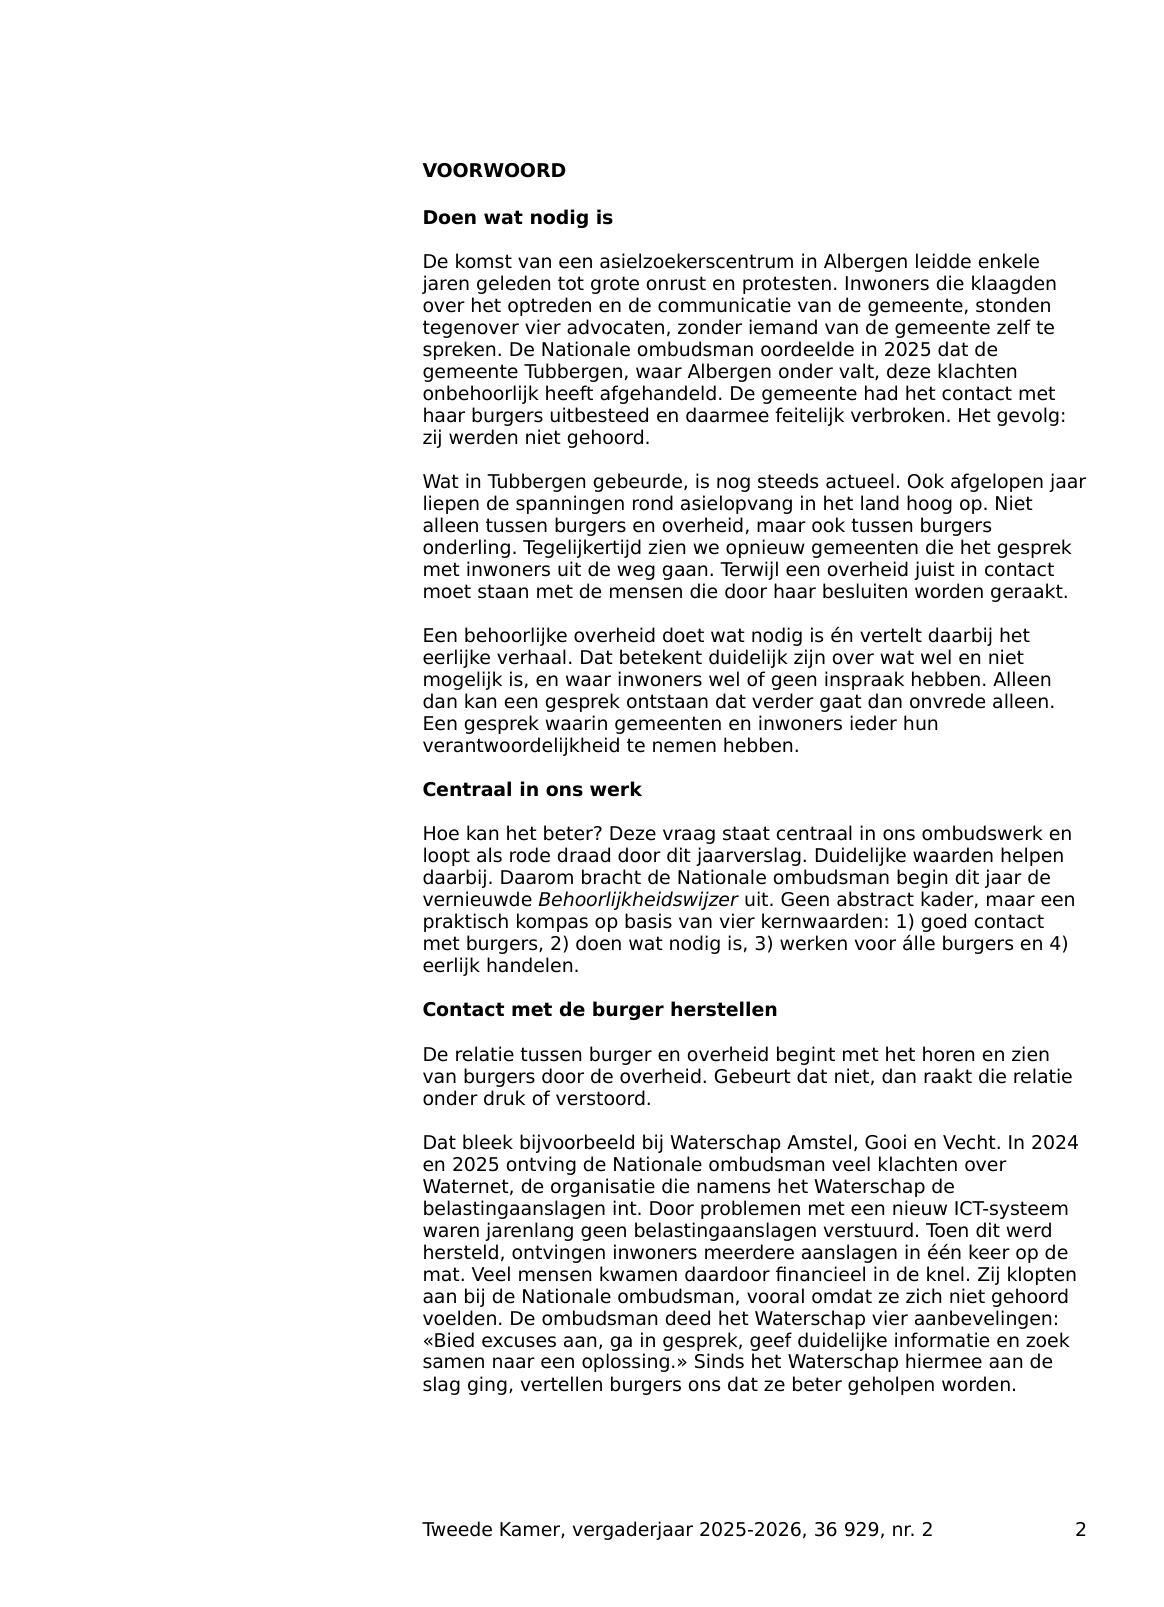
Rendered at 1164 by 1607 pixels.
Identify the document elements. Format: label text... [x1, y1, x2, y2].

text Wat in Tubbergen gebeurde, is nog steeds actueel. Ook afgelopen jaar liepen de spanningen rond asielopvang in het land hoog op. Niet alleen tussen burgers en overheid, maar ook tussen burgers onderling. Tegelijkertijd zien we opnieuw gemeenten die het gesprek met inwoners uit de weg gaan. Terwijl een overheid juist in contact moet staan met de mensen die door haar besluiten worden geraakt. [422, 471, 1087, 603]
text De komst van een asielzoekerscentrum in Albergen leidde enkele jaren geleden tot grote onrust en protesten. Inwoners die klaagden over het optreden en de communicatie van de gemeente, stonden tegenover vier advocaten, zonder iemand van de gemeente zelf te spreken. De Nationale ombudsman oordeelde in 2025 dat de gemeente Tubbergen, waar Albergen onder valt, deze klachten onbehoorlijk heeft afgehandeld. De gemeente had het contact met haar burgers uitbesteed en daarmee feitelijk verbroken. Het gevolg: zij werden niet gehoord. [422, 251, 1087, 449]
text Dat bleek bijvoorbeeld bij Waterschap Amstel, Gooi en Vecht. In 2024 en 2025 ontving de Nationale ombudsman veel klachten over Waternet, de organisatie die namens het Waterschap de belastingaanslagen int. Door problemen met een nieuw ICT-systeem waren jarenlang geen belastingaanslagen verstuurd. Toen dit werd hersteld, ontvingen inwoners meerdere aanslagen in één keer op de mat. Veel mensen kwamen daardoor financieel in de knel. Zij klopten aan bij de Nationale ombudsman, vooral omdat ze zich niet gehoord voelden. De ombudsman deed het Waterschap vier aanbevelingen: «Bied excuses aan, ga in gesprek, geef duidelijke informatie en zoek samen naar een oplossing.» Sinds het Waterschap hiermee aan de slag ging, vertellen burgers ons dat ze beter geholpen worden. [422, 1132, 1087, 1395]
subtitle Contact met de burger herstellen [422, 999, 1087, 1021]
text Hoe kan het beter? Deze vraag staat centraal in ons ombudswerk en loopt als rode draad door dit jaarverslag. Duidelijke waarden helpen daarbij. Daarom bracht de Nationale ombudsman begin dit jaar de vernieuwde Behoorlijkheidswijzer uit. Geen abstract kader, maar een praktisch kompas op basis van vier kernwaarden: 1) goed contact met burgers, 2) doen wat nodig is, 3) werken voor álle burgers en 4) eerlijk handelen. [422, 823, 1087, 977]
subtitle Centraal in ons werk [422, 779, 1087, 801]
text De relatie tussen burger en overheid begint met het horen en zien van burgers door de overheid. Gebeurt dat niet, dan raakt die relatie onder druk of verstoord. [422, 1043, 1087, 1109]
subtitle Doen wat nodig is [422, 207, 1087, 229]
subtitle VOORWOORD [422, 160, 1087, 182]
text Een behoorlijke overheid doet wat nodig is én vertelt daarbij het eerlijke verhaal. Dat betekent duidelijk zijn over wat wel en niet mogelijk is, en waar inwoners wel of geen inspraak hebben. Alleen dan kan een gesprek ontstaan dat verder gaat dan onvrede alleen. Een gesprek waarin gemeenten en inwoners ieder hun verantwoordelijkheid te nemen hebben. [422, 625, 1087, 757]
